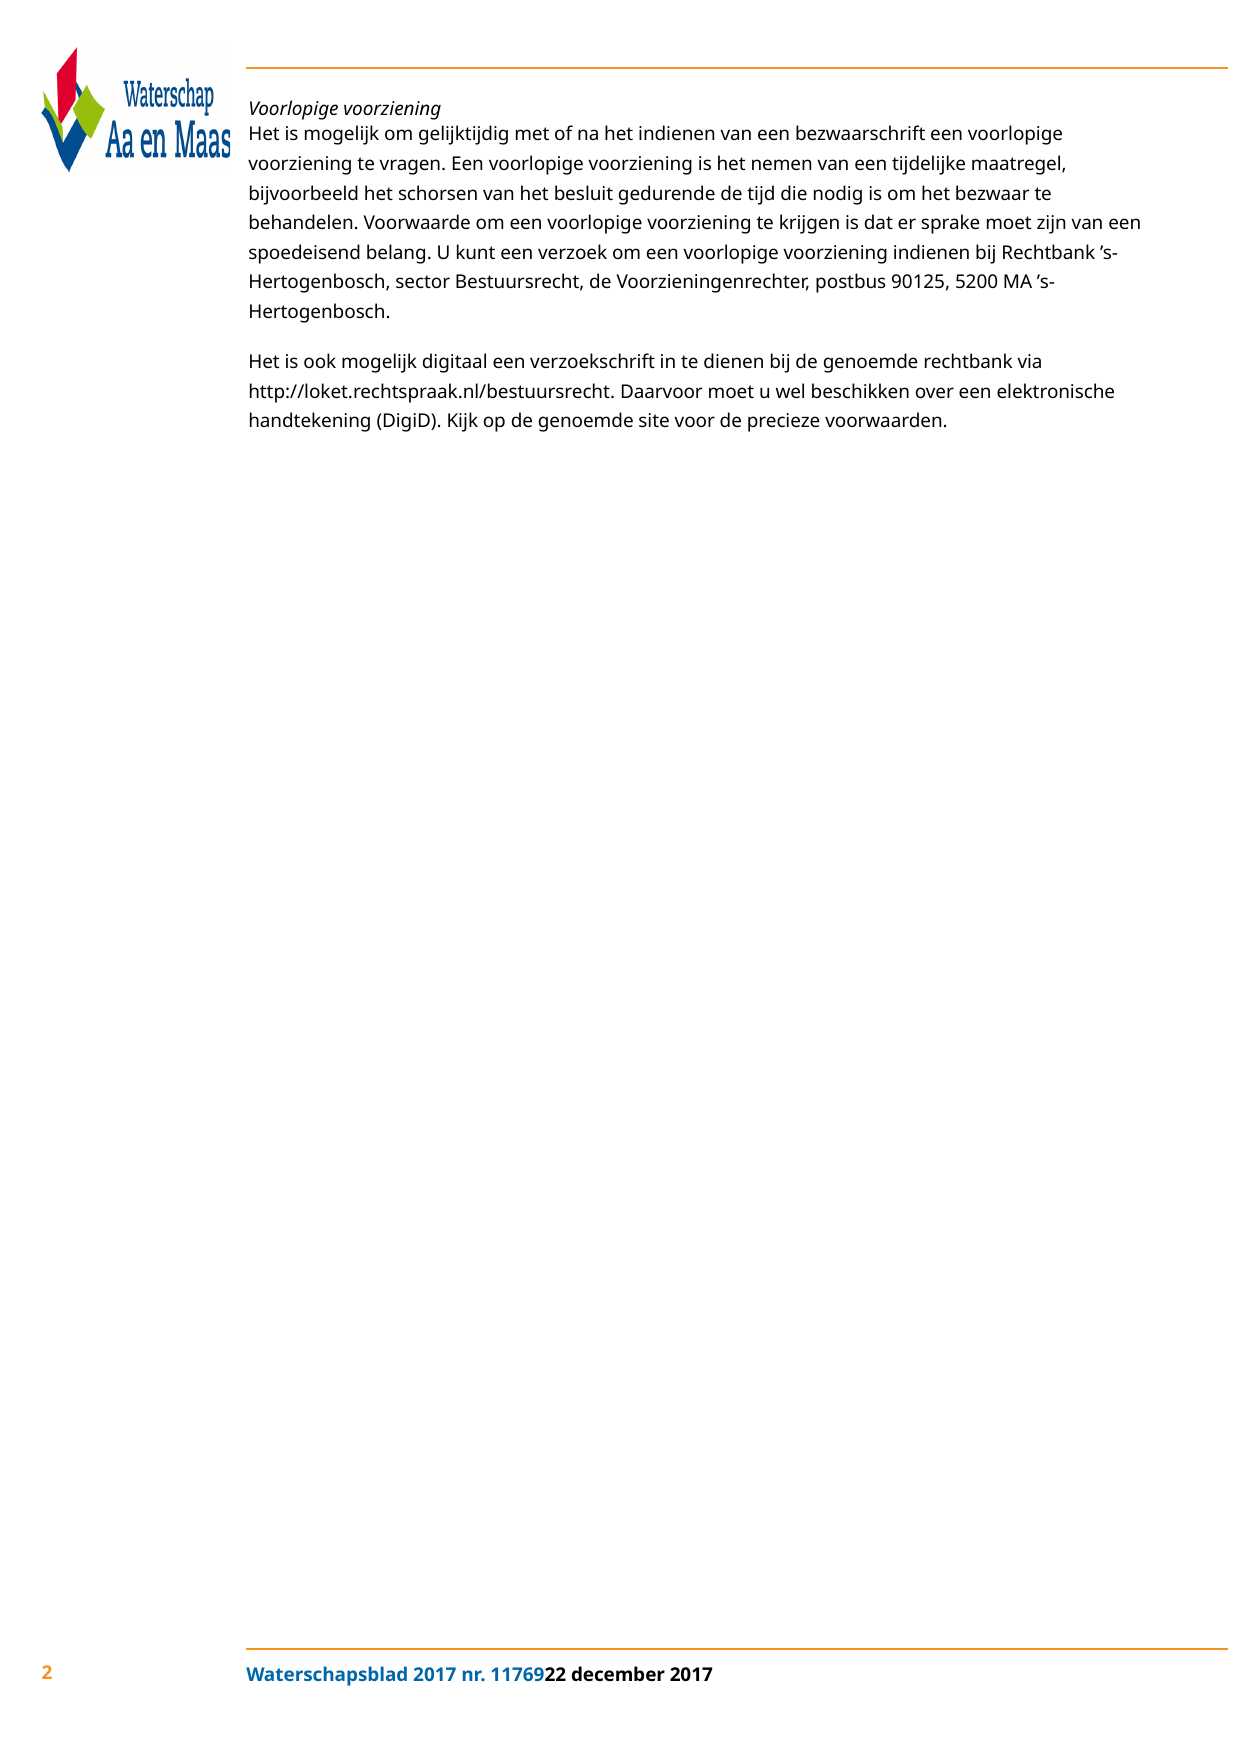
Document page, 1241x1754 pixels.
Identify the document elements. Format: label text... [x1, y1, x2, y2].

text Voorlopige voorziening [248, 95, 1152, 121]
picture [41, 47, 231, 172]
text Het is ook mogelijk digitaal een verzoekschrift in te dienen bij de genoemde rechtbank via http://loket.rechtspraak.nl/bestuursrecht. Daarvoor moet u wel beschikken over een elektronische handtekening (DigiD). Kijk op de genoemde site voor de precieze voorwaarden. [248, 348, 1152, 433]
text Het is mogelijk om gelijktijdig met of na het indienen van een bezwaarschrift een voorlopige voorziening te vragen. Een voorlopige voorziening is het nemen van een tijdelijke maatregel, bijvoorbeeld het schorsen van het besluit gedurende de tijd die nodig is om het bezwaar te behandelen. Voorwaarde om een voorlopige voorziening te krijgen is dat er sprake moet zijn van een spoedeisend belang. U kunt een verzoek om een voorlopige voorziening indienen bij Rechtbank ’s-Hertogenbosch, sector Bestuursrecht, de Voorzieningenrechter, postbus 90125, 5200 MA ’s-Hertogenbosch. [248, 121, 1152, 324]
